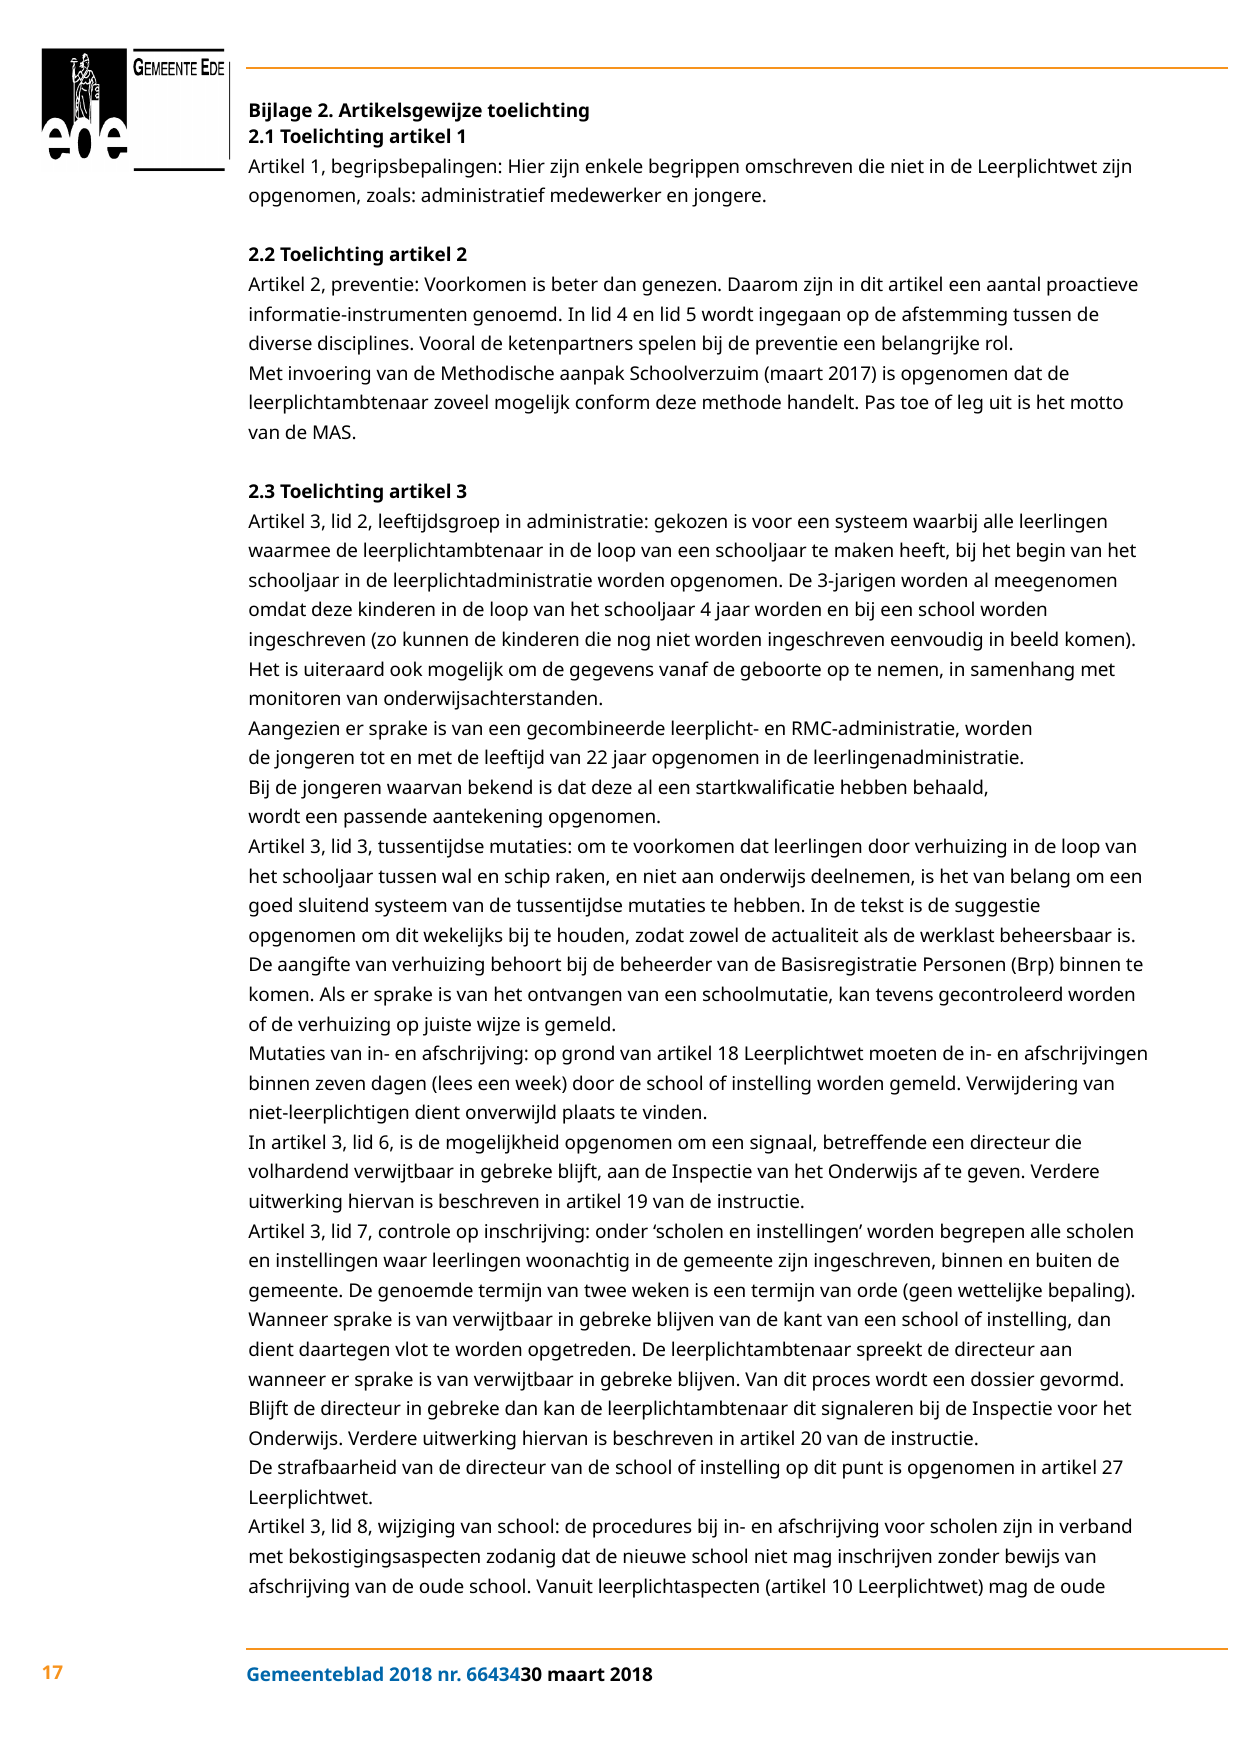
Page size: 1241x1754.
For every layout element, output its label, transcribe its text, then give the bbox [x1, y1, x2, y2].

picture [41, 47, 231, 172]
text 2.1 Toelichting artikel 1 [248, 123, 1152, 149]
text De strafbaarheid van de directeur van de school of instelling op dit punt is opgenomen in artikel 27 Leerplichtwet. [248, 1454, 1152, 1510]
text In artikel 3, lid 6, is de mogelijkheid opgenomen om een signaal, betreffende een directeur die volhardend verwijtbaar in gebreke blijft, aan de Inspectie van het Onderwijs af te geven. Verdere uitwerking hiervan is beschreven in artikel 19 van de instructie. [248, 1129, 1152, 1214]
text Mutaties van in- en afschrijving: op grond van artikel 18 Leerplichtwet moeten de in- en afschrijvingen binnen zeven dagen (lees een week) door de school of instelling worden gemeld. Verwijdering van niet-leerplichtigen dient onverwijld plaats te vinden. [248, 1040, 1152, 1125]
text Bijlage 2. Artikelsgewijze toelichting [248, 95, 1152, 123]
text wordt een passende aantekening opgenomen. [248, 804, 1152, 829]
text Artikel 1, begripsbepalingen: Hier zijn enkele begrippen omschreven die niet in de Leerplichtwet zijn opgenomen, zoals: administratief medewerker en jongere. [248, 153, 1152, 208]
text 2.2 Toelichting artikel 2 [248, 242, 1152, 267]
text Artikel 3, lid 3, tussentijdse mutaties: om te voorkomen dat leerlingen door verhuizing in de loop van het schooljaar tussen wal en schip raken, en niet aan onderwijs deelnemen, is het van belang om een goed sluitend systeem van de tussentijdse mutaties te hebben. In de tekst is de suggestie opgenomen om dit wekelijks bij te houden, zodat zowel de actualiteit als de werklast beheersbaar is. De aangifte van verhuizing behoort bij de beheerder van de Basisregistratie Personen (Brp) binnen te komen. Als er sprake is van het ontvangen van een schoolmutatie, kan tevens gecontroleerd worden of de verhuizing op juiste wijze is gemeld. [248, 833, 1152, 1037]
text 2.3 Toelichting artikel 3 [248, 478, 1152, 504]
text Artikel 2, preventie: Voorkomen is beter dan genezen. Daarom zijn in dit artikel een aantal proactieve informatie-instrumenten genoemd. In lid 4 en lid 5 wordt ingegaan op de afstemming tussen de diverse disciplines. Vooral de ketenpartners spelen bij de preventie een belangrijke rol. [248, 271, 1152, 356]
text Artikel 3, lid 8, wijziging van school: de procedures bij in- en afschrijving voor scholen zijn in verband met bekostigingsaspecten zodanig dat de nieuwe school niet mag inschrijven zonder bewijs van afschrijving van de oude school. Vanuit leerplichtaspecten (artikel 10 Leerplichtwet) mag de oude [248, 1514, 1152, 1599]
text Artikel 3, lid 7, controle op inschrijving: onder ‘scholen en instellingen’ worden begrepen alle scholen en instellingen waar leerlingen woonachtig in de gemeente zijn ingeschreven, binnen en buiten de gemeente. De genoemde termijn van twee weken is een termijn van orde (geen wettelijke bepaling). Wanneer sprake is van verwijtbaar in gebreke blijven van de kant van een school of instelling, dan dient daartegen vlot te worden opgetreden. De leerplichtambtenaar spreekt de directeur aan wanneer er sprake is van verwijtbaar in gebreke blijven. Van dit proces wordt een dossier gevormd. Blijft de directeur in gebreke dan kan de leerplichtambtenaar dit signaleren bij de Inspectie voor het Onderwijs. Verdere uitwerking hiervan is beschreven in artikel 20 van de instructie. [248, 1218, 1152, 1451]
text Aangezien er sprake is van een gecombineerde leerplicht- en RMC-administratie, worden [248, 715, 1152, 741]
text Artikel 3, lid 2, leeftijdsgroep in administratie: gekozen is voor een systeem waarbij alle leerlingen waarmee de leerplichtambtenaar in de loop van een schooljaar te maken heeft, bij het begin van het schooljaar in de leerplichtadministratie worden opgenomen. De 3-jarigen worden al meegenomen omdat deze kinderen in de loop van het schooljaar 4 jaar worden en bij een school worden ingeschreven (zo kunnen de kinderen die nog niet worden ingeschreven eenvoudig in beeld komen). Het is uiteraard ook mogelijk om de gegevens vanaf de geboorte op te nemen, in samenhang met monitoren van onderwijsachterstanden. [248, 508, 1152, 711]
text de jongeren tot en met de leeftijd van 22 jaar opgenomen in de leerlingenadministratie. [248, 744, 1152, 770]
text Bij de jongeren waarvan bekend is dat deze al een startkwalificatie hebben behaald, [248, 774, 1152, 800]
text Met invoering van de Methodische aanpak Schoolverzuim (maart 2017) is opgenomen dat de leerplichtambtenaar zoveel mogelijk conform deze methode handelt. Pas toe of leg uit is het motto van de MAS. [248, 360, 1152, 445]
